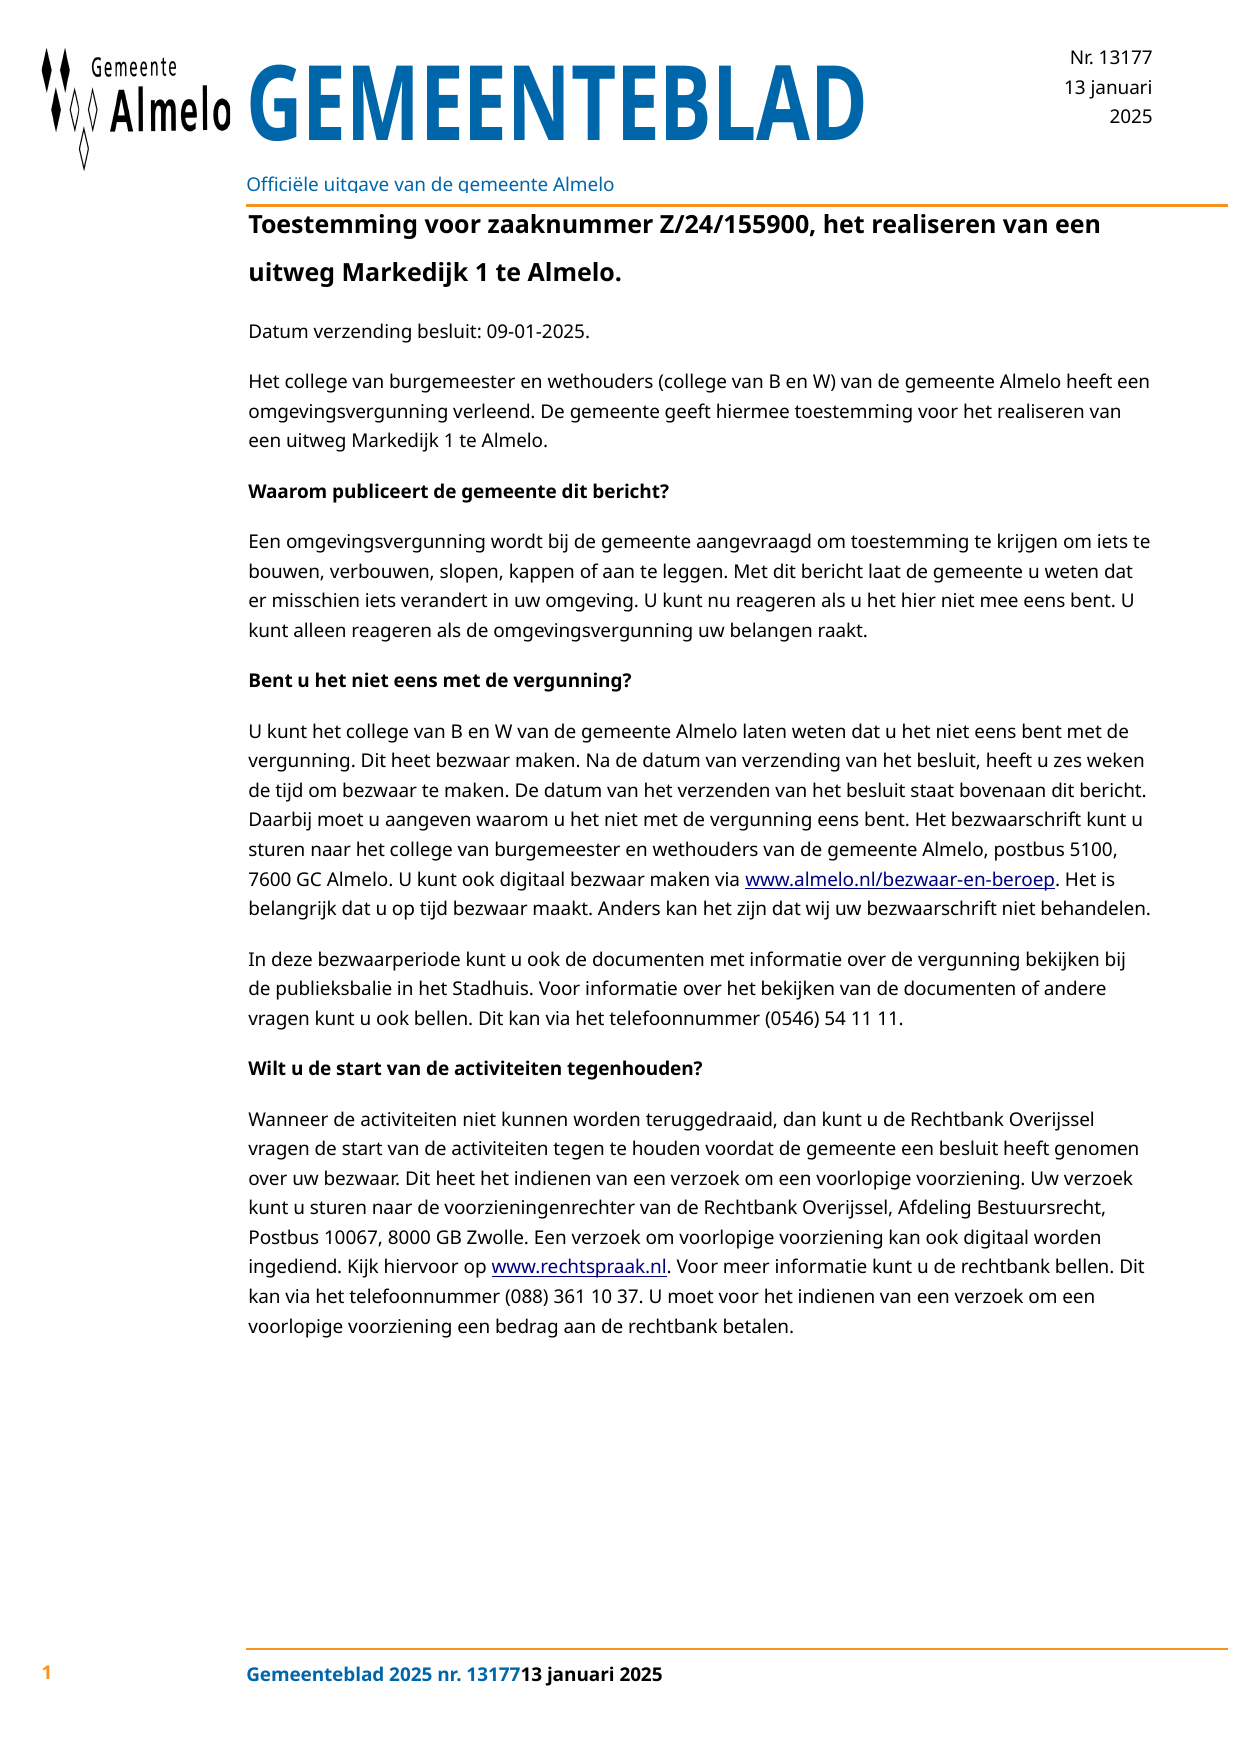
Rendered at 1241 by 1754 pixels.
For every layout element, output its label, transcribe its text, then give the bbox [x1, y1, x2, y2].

text Wilt u de start van de activiteiten tegenhouden? [248, 1055, 1152, 1081]
text Het college van burgemeester en wethouders (college van B en W) van de gemeente Almelo heeft een omgevingsvergunning verleend. De gemeente geeft hiermee toestemming voor het realiseren van een uitweg Markedijk 1 te Almelo. [248, 368, 1152, 453]
text Datum verzending besluit: 09-01-2025. [248, 318, 1152, 344]
text Waarom publiceert de gemeente dit bericht? [248, 478, 1152, 504]
picture [41, 47, 231, 172]
text In deze bezwaarperiode kunt u ook de documenten met informatie over de vergunning bekijken bij de publieksbalie in het Stadhuis. Voor informatie over het bekijken van de documenten of andere vragen kunt u ook bellen. Dit kan via het telefoonnummer (0546) 54 11 11. [248, 946, 1152, 1031]
text Bent u het niet eens met de vergunning? [248, 667, 1152, 693]
text Toestemming voor zaaknummer Z/24/155900, het realiseren van een uitweg Markedijk 1 te Almelo. [248, 207, 1152, 288]
text Wanneer de activiteiten niet kunnen worden teruggedraaid, dan kunt u de Rechtbank Overijssel vragen de start van de activiteiten tegen te houden voordat de gemeente een besluit heeft genomen over uw bezwaar. Dit heet het indienen van een verzoek om een voorlopige voorziening. Uw verzoek kunt u sturen naar de voorzieningenrechter van de Rechtbank Overijssel, Afdeling Bestuursrecht, Postbus 10067, 8000 GB Zwolle. Een verzoek om voorlopige voorziening kan ook digitaal worden ingediend. Kijk hiervoor op www.rechtspraak.nl. Voor meer informatie kunt u de rechtbank bellen. Dit kan via het telefoonnummer (088) 361 10 37. U moet voor het indienen van een verzoek om een voorlopige voorziening een bedrag aan de rechtbank betalen. [248, 1106, 1152, 1339]
text Een omgevingsvergunning wordt bij de gemeente aangevraagd om toestemming te krijgen om iets te bouwen, verbouwen, slopen, kappen of aan te leggen. Met dit bericht laat de gemeente u weten dat er misschien iets verandert in uw omgeving. U kunt nu reageren als u het hier niet mee eens bent. U kunt alleen reageren als de omgevingsvergunning uw belangen raakt. [248, 528, 1152, 643]
text U kunt het college van B en W van de gemeente Almelo laten weten dat u het niet eens bent met de vergunning. Dit heet bezwaar maken. Na de datum van verzending van het besluit, heeft u zes weken de tijd om bezwaar te maken. De datum van het verzenden van het besluit staat bovenaan dit bericht. Daarbij moet u aangeven waarom u het niet met de vergunning eens bent. Het bezwaarschrift kunt u sturen naar het college van burgemeester en wethouders van de gemeente Almelo, postbus 5100, 7600 GC Almelo. U kunt ook digitaal bezwaar maken via www.almelo.nl/bezwaar-en-beroep. Het is belangrijk dat u op tijd bezwaar maakt. Anders kan het zijn dat wij uw bezwaarschrift niet behandelen. [248, 718, 1152, 921]
